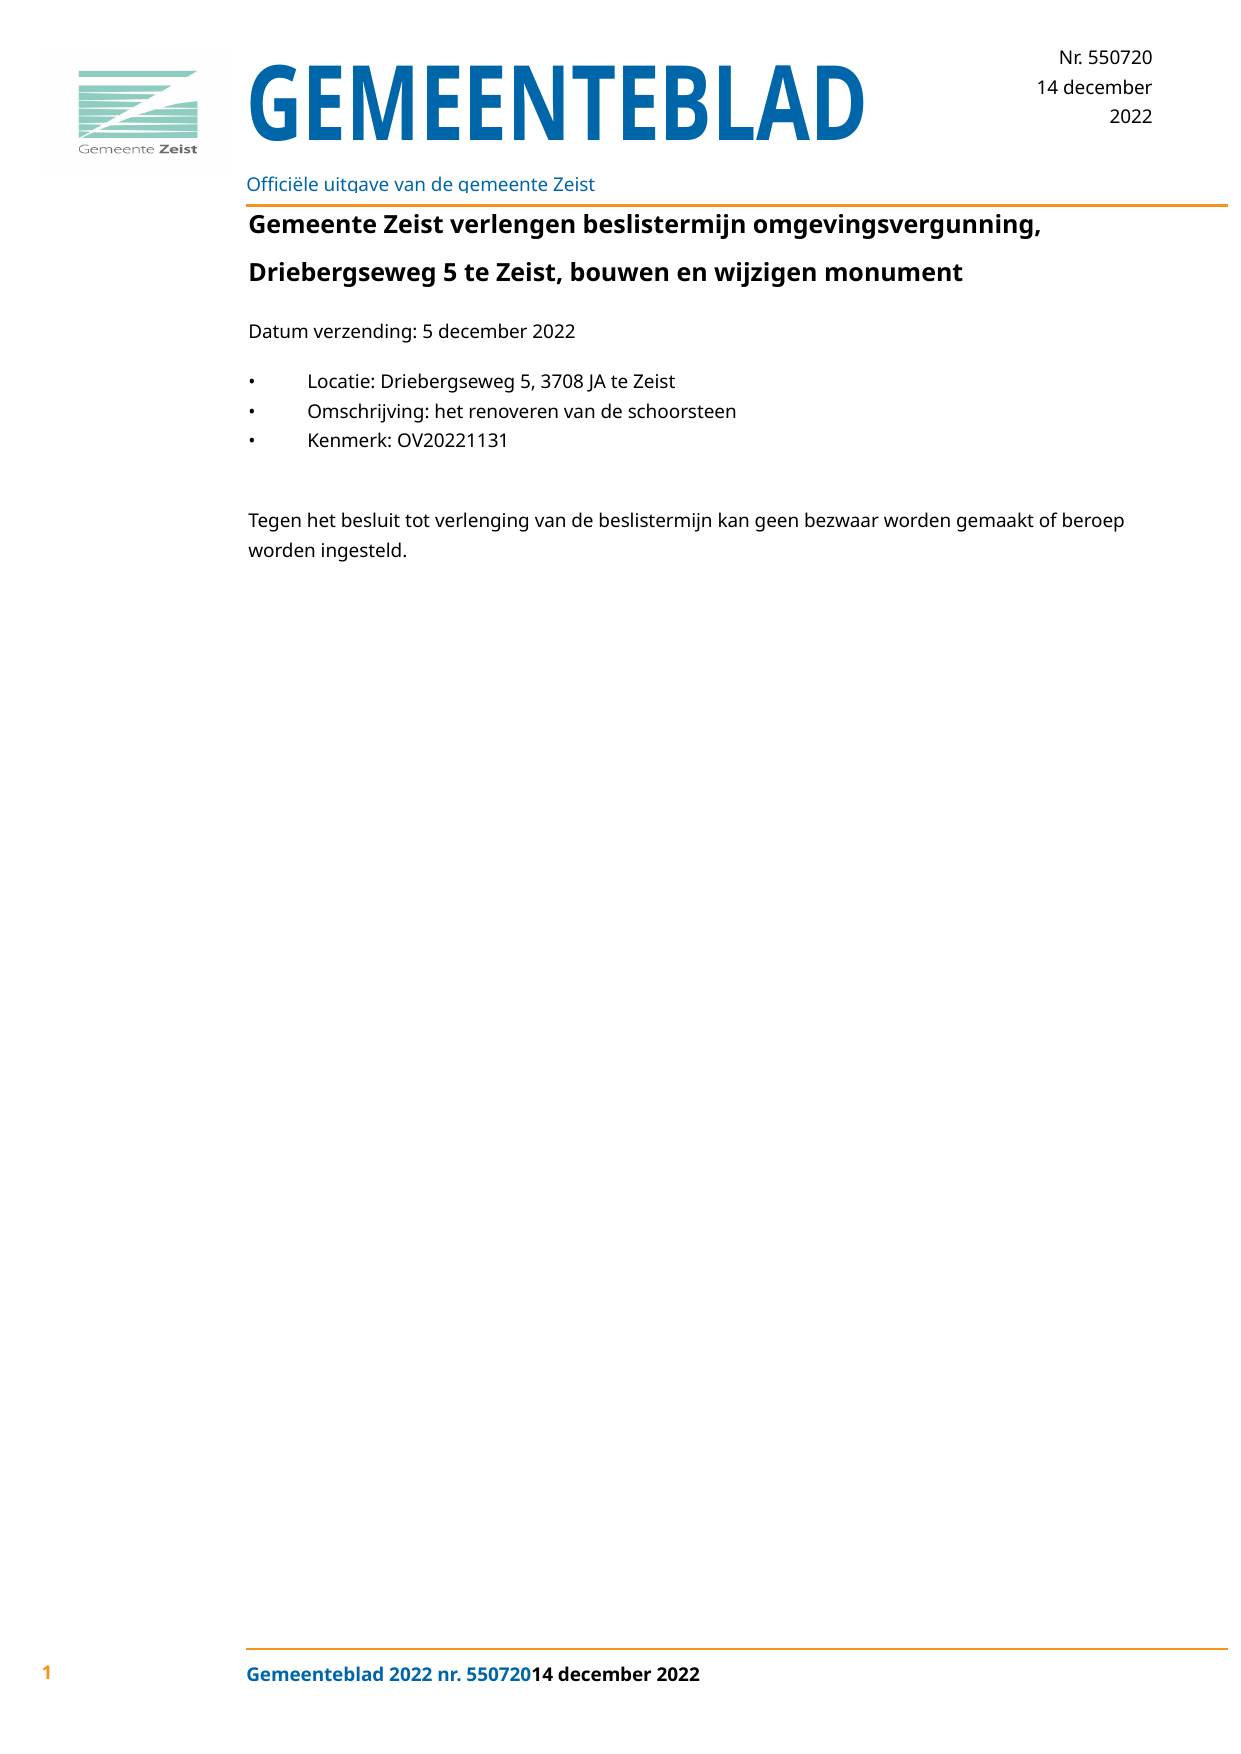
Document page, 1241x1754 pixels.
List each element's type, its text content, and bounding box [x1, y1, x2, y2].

picture [41, 47, 231, 172]
text Gemeente Zeist verlengen beslistermijn omgevingsvergunning, Driebergseweg 5 te Zeist, bouwen en wijzigen monument [248, 207, 1152, 288]
text Datum verzending: 5 december 2022 [248, 318, 1152, 344]
list Kenmerk: OV20221131 [248, 427, 1152, 453]
list Locatie: Driebergseweg 5, 3708 JA te Zeist [248, 368, 1152, 394]
list Omschrijving: het renoveren van de schoorsteen [248, 398, 1152, 424]
text Tegen het besluit tot verlenging van de beslistermijn kan geen bezwaar worden gemaakt of beroep worden ingesteld. [248, 507, 1152, 563]
